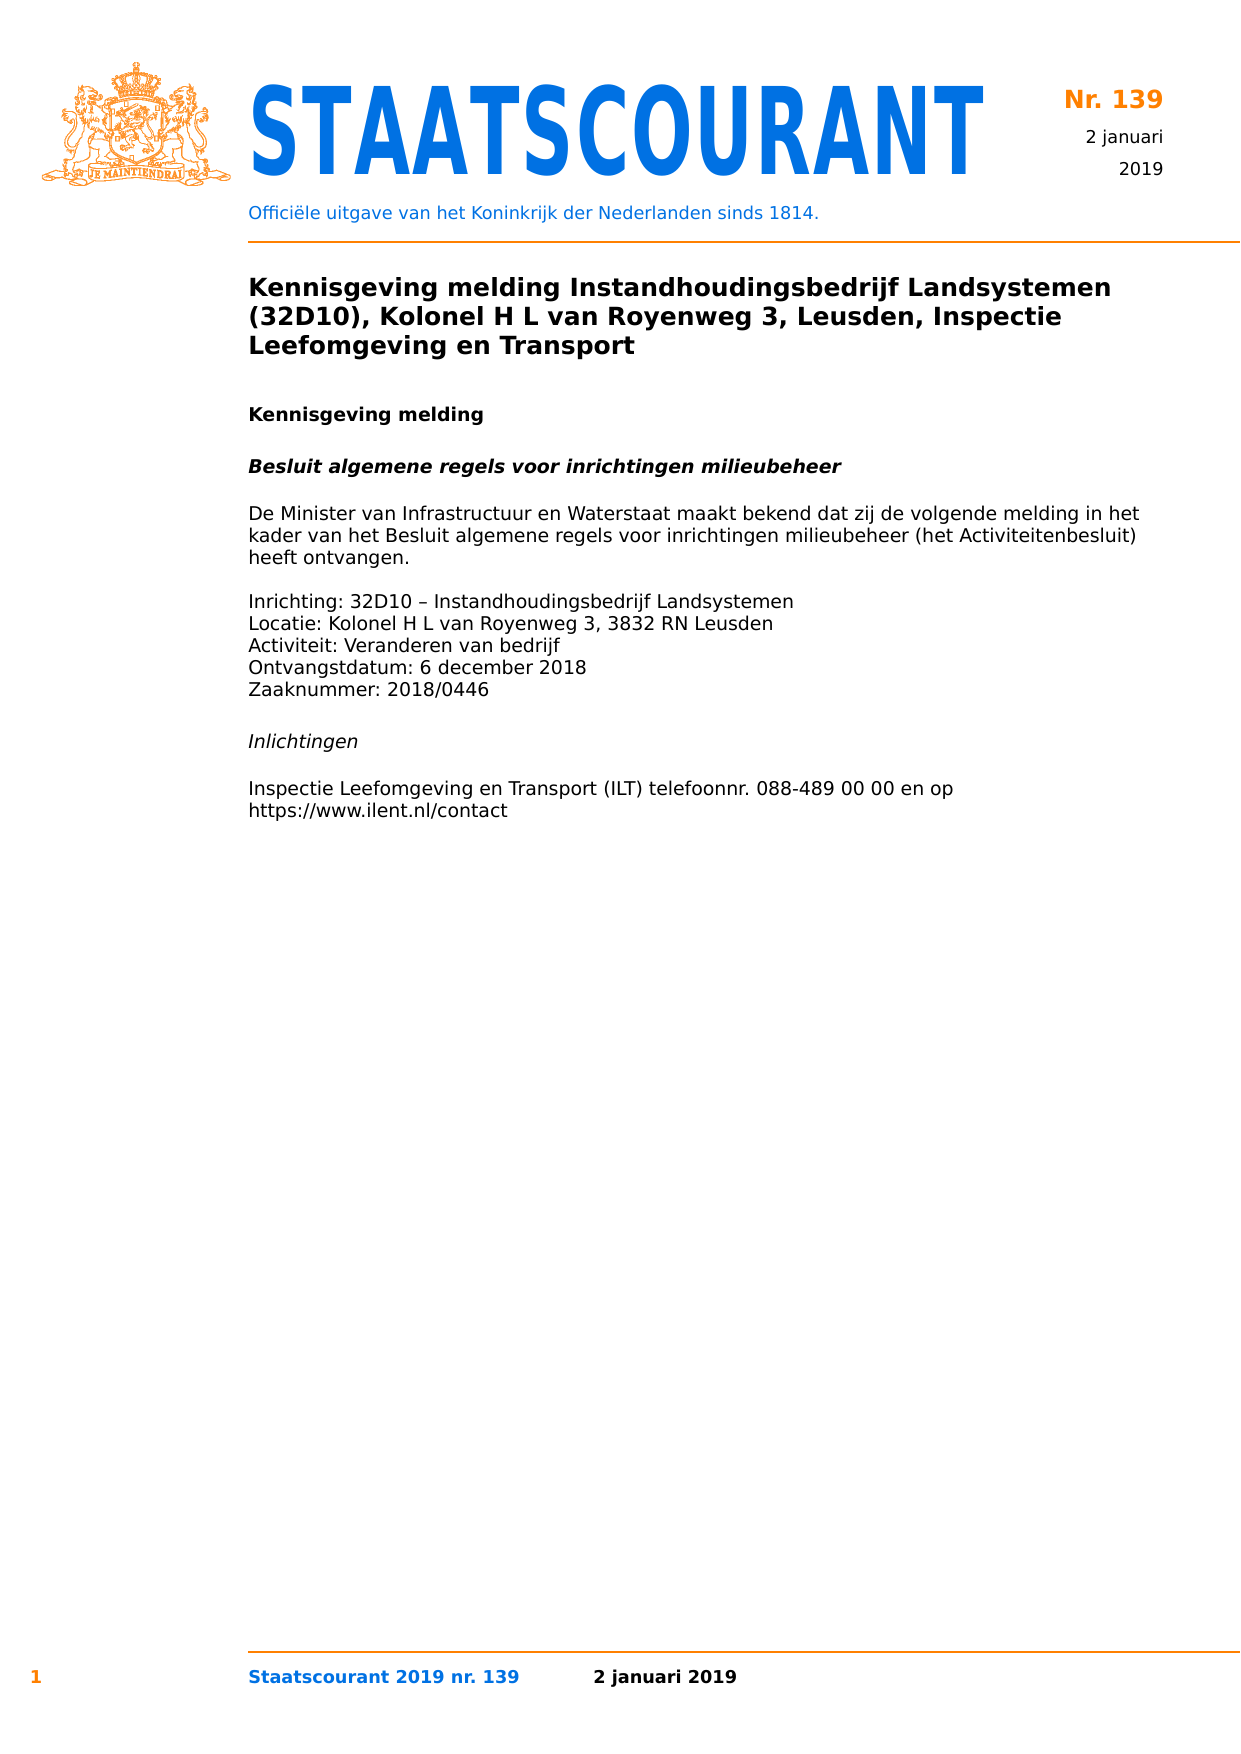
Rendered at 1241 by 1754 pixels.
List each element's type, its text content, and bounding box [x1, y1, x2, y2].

text Zaaknummer: 2018/0446 [248, 679, 1163, 701]
text Activiteit: Veranderen van bedrijf [248, 635, 1163, 657]
table_header [25, 62, 248, 241]
table_cell 2019 [998, 153, 1240, 203]
subtitle Kennisgeving melding Instandhoudingsbedrijf Landsystemen (32D10), Kolonel H L van Royenweg 3, Leusden, Inspectie Leefomgeving en Transport [248, 273, 1163, 361]
text Inrichting: 32D10 – Instandhoudingsbedrijf Landsystemen [248, 591, 1163, 613]
text Locatie: Kolonel H L van Royenweg 3, 3832 RN Leusden [248, 613, 1163, 635]
subtitle Inlichtingen [248, 731, 1163, 753]
picture [41, 62, 231, 186]
text Ontvangstdatum: 6 december 2018 [248, 657, 1163, 679]
text De Minister van Infrastructuur en Waterstaat maakt bekend dat zij de volgende melding in het kader van het Besluit algemene regels voor inrichtingen milieubeheer (het Activiteitenbesluit) heeft ontvangen. [248, 503, 1163, 569]
table_header Nr. 139 [998, 62, 1240, 121]
table_header STAATSCOURANT [248, 62, 998, 203]
subtitle Besluit algemene regels voor inrichtingen milieubeheer [248, 456, 1163, 478]
subtitle Kennisgeving melding [248, 404, 1163, 426]
text Inspectie Leefomgeving en Transport (ILT) telefoonnr. 088-489 00 00 en op https://www.ilent.nl/contact [248, 778, 1163, 822]
table_cell Officiële uitgave van het Koninkrijk der Nederlanden sinds 1814. [248, 203, 1240, 241]
table_cell 2 januari [998, 121, 1240, 153]
